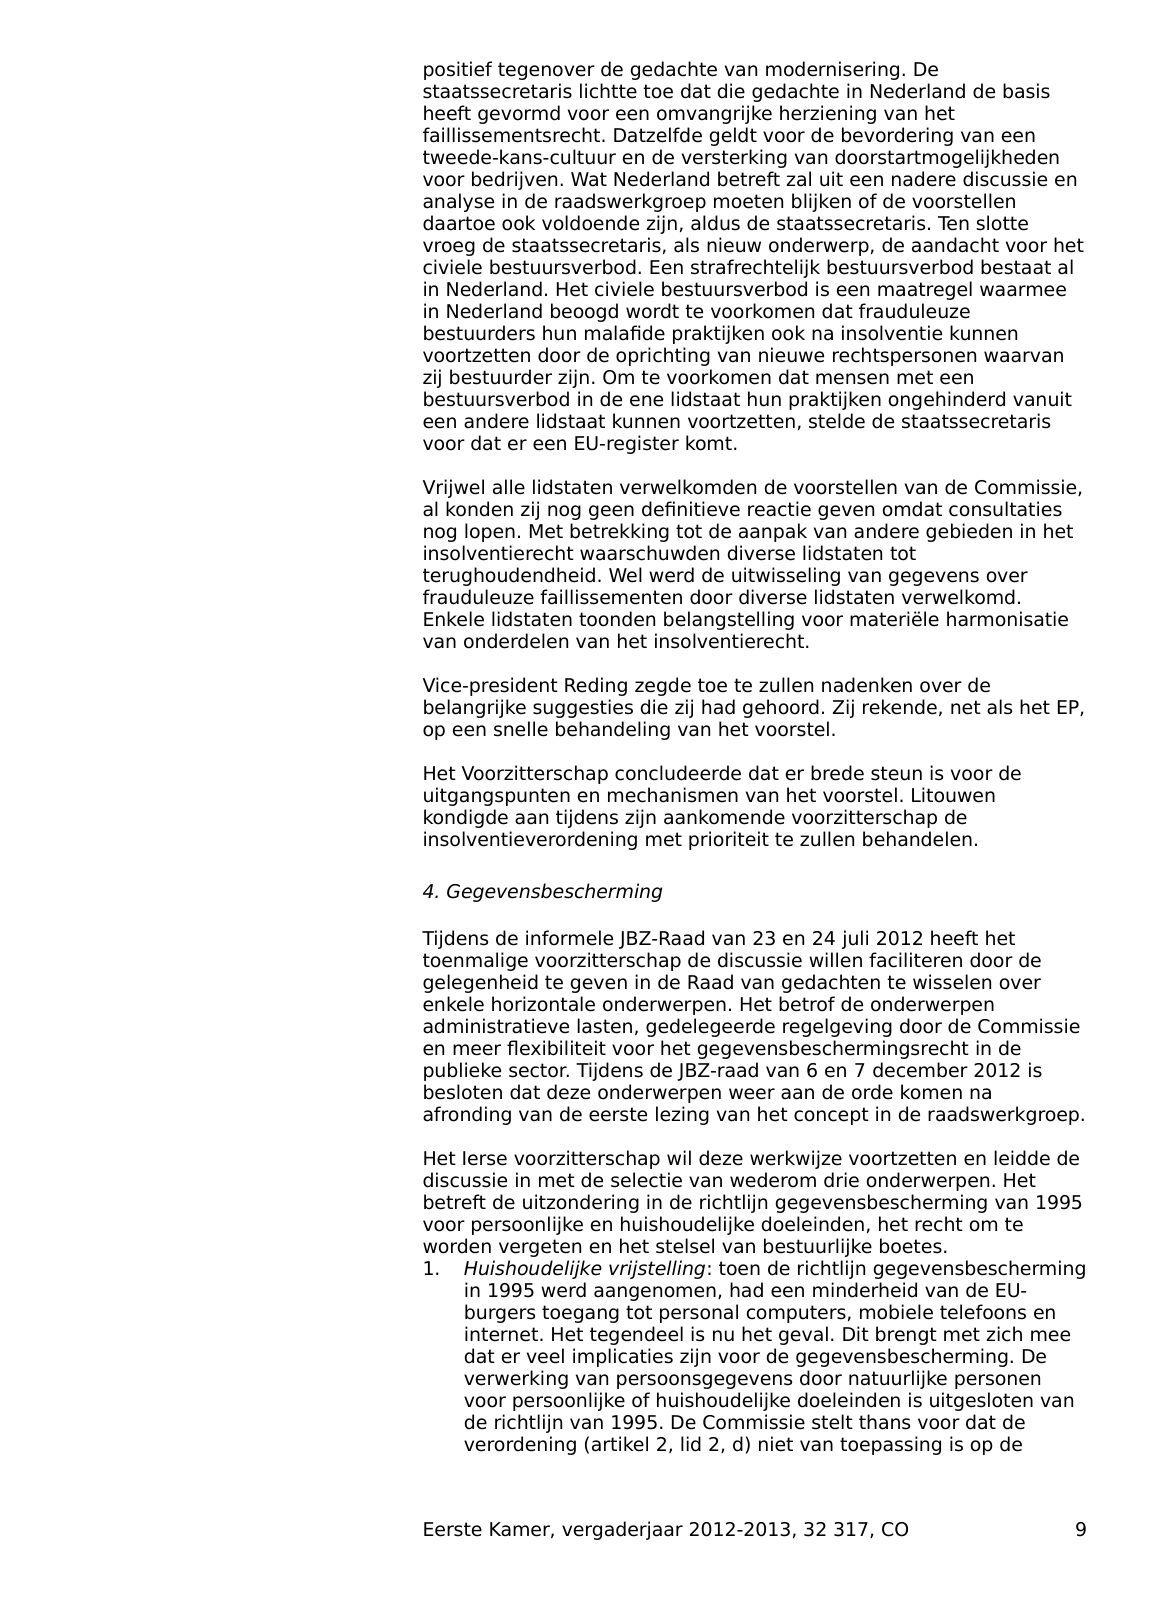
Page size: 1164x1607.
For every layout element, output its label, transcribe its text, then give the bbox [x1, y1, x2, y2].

text Tijdens de informele JBZ-Raad van 23 en 24 juli 2012 heeft het toenmalige voorzitterschap de discussie willen faciliteren door de gelegenheid te geven in de Raad van gedachten te wisselen over enkele horizontale onderwerpen. Het betrof de onderwerpen administratieve lasten, gedelegeerde regelgeving door de Commissie en meer flexibiliteit voor het gegevensbeschermingsrecht in de publieke sector. Tijdens de JBZ-raad van 6 en 7 december 2012 is besloten dat deze onderwerpen weer aan de orde komen na afronding van de eerste lezing van het concept in de raadswerkgroep. [422, 928, 1087, 1126]
text positief tegenover de gedachte van modernisering. De staatssecretaris lichtte toe dat die gedachte in Nederland de basis heeft gevormd voor een omvangrijke herziening van het faillissementsrecht. Datzelfde geldt voor de bevordering van een tweede-kans-cultuur en de versterking van doorstartmogelijkheden voor bedrijven. Wat Nederland betreft zal uit een nadere discussie en analyse in de raadswerkgroep moeten blijken of de voorstellen daartoe ook voldoende zijn, aldus de staatssecretaris. Ten slotte vroeg de staatssecretaris, als nieuw onderwerp, de aandacht voor het civiele bestuursverbod. Een strafrechtelijk bestuursverbod bestaat al in Nederland. Het civiele bestuursverbod is een maatregel waarmee in Nederland beoogd wordt te voorkomen dat frauduleuze bestuurders hun malafide praktijken ook na insolventie kunnen voortzetten door de oprichting van nieuwe rechtspersonen waarvan zij bestuurder zijn. Om te voorkomen dat mensen met een bestuursverbod in de ene lidstaat hun praktijken ongehinderd vanuit een andere lidstaat kunnen voortzetten, stelde de staatssecretaris voor dat er een EU-register komt. [422, 59, 1087, 455]
text Het Voorzitterschap concludeerde dat er brede steun is voor de uitgangspunten en mechanismen van het voorstel. Litouwen kondigde aan tijdens zijn aankomende voorzitterschap de insolventieverordening met prioriteit te zullen behandelen. [422, 763, 1087, 851]
text Het Ierse voorzitterschap wil deze werkwijze voortzetten en leidde de discussie in met de selectie van wederom drie onderwerpen. Het betreft de uitzondering in de richtlijn gegevensbescherming van 1995 voor persoonlijke en huishoudelijke doeleinden, het recht om te worden vergeten en het stelsel van bestuurlijke boetes. [422, 1148, 1087, 1258]
text 1. Huishoudelijke vrijstelling: toen de richtlijn gegevensbescherming in 1995 werd aangenomen, had een minderheid van de EU-burgers toegang tot personal computers, mobiele telefoons en internet. Het tegendeel is nu het geval. Dit brengt met zich mee dat er veel implicaties zijn voor de gegevensbescherming. De verwerking van persoonsgegevens door natuurlijke personen voor persoonlijke of huishoudelijke doeleinden is uitgesloten van de richtlijn van 1995. De Commissie stelt thans voor dat de verordening (artikel 2, lid 2, d) niet van toepassing is op de [422, 1258, 1087, 1456]
text Vrijwel alle lidstaten verwelkomden de voorstellen van de Commissie, al konden zij nog geen definitieve reactie geven omdat consultaties nog lopen. Met betrekking tot de aanpak van andere gebieden in het insolventierecht waarschuwden diverse lidstaten tot terughoudendheid. Wel werd de uitwisseling van gegevens over frauduleuze faillissementen door diverse lidstaten verwelkomd. Enkele lidstaten toonden belangstelling voor materiële harmonisatie van onderdelen van het insolventierecht. [422, 477, 1087, 653]
subtitle 4. Gegevensbescherming [422, 881, 1087, 903]
text Vice-president Reding zegde toe te zullen nadenken over de belangrijke suggesties die zij had gehoord. Zij rekende, net als het EP, op een snelle behandeling van het voorstel. [422, 675, 1087, 741]
